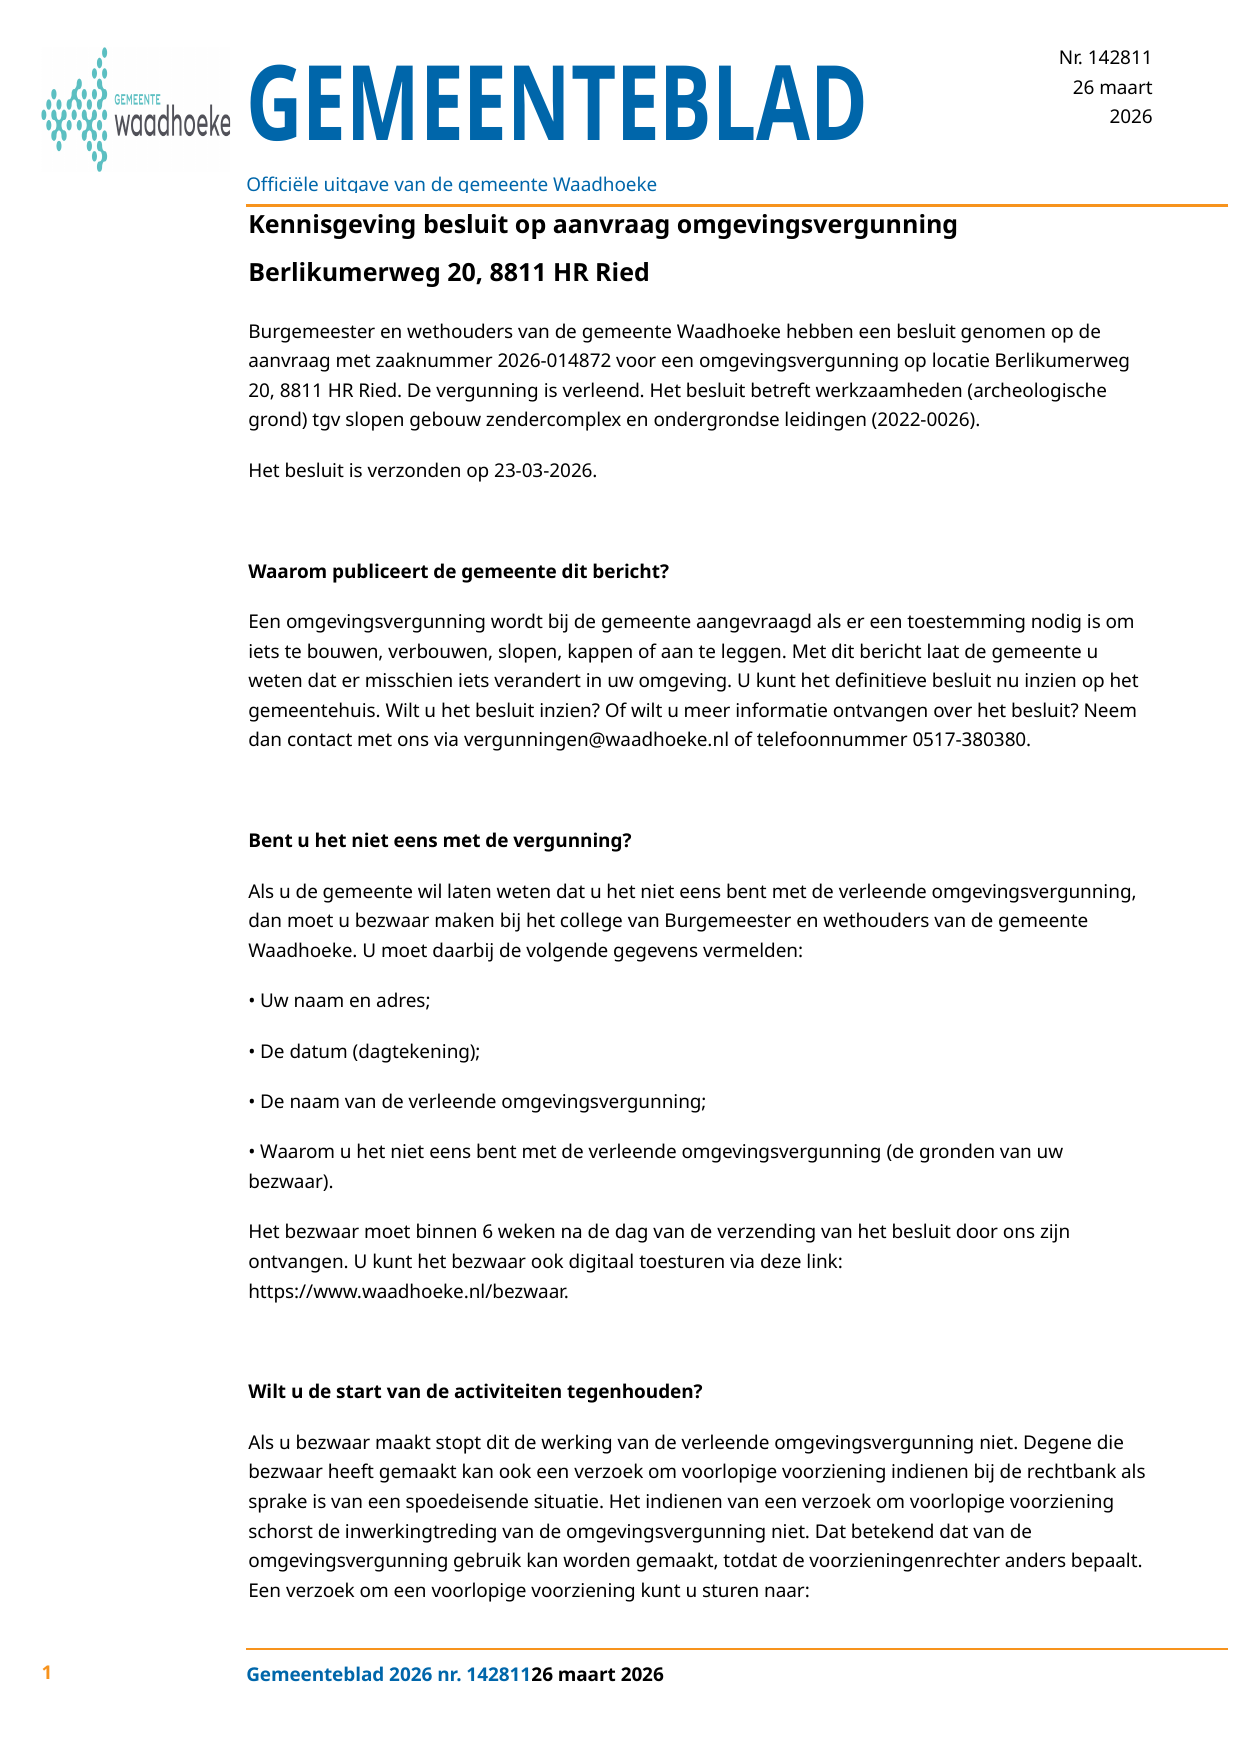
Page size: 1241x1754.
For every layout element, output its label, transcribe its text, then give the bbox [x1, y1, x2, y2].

text Als u de gemeente wil laten weten dat u het niet eens bent met de verleende omgevingsvergunning, dan moet u bezwaar maken bij het college van Burgemeester en wethouders van de gemeente Waadhoeke. U moet daarbij de volgende gegevens vermelden: [248, 878, 1152, 963]
text Een omgevingsvergunning wordt bij de gemeente aangevraagd als er een toestemming nodig is om iets te bouwen, verbouwen, slopen, kappen of aan te leggen. Met dit bericht laat de gemeente u weten dat er misschien iets verandert in uw omgeving. U kunt het definitieve besluit nu inzien op het gemeentehuis. Wilt u het besluit inzien? Of wilt u meer informatie ontvangen over het besluit? Neem dan contact met ons via vergunningen@waadhoeke.nl of telefoonnummer 0517-380380. [248, 608, 1152, 752]
text Kennisgeving besluit op aanvraag omgevingsvergunning Berlikumerweg 20, 8811 HR Ried [248, 207, 1152, 288]
text Het besluit is verzonden op 23-03-2026. [248, 457, 1152, 483]
text Als u bezwaar maakt stopt dit de werking van de verleende omgevingsvergunning niet. Degene die bezwaar heeft gemaakt kan ook een verzoek om voorlopige voorziening indienen bij de rechtbank als sprake is van een spoedeisende situatie. Het indienen van een verzoek om voorlopige voorziening schorst de inwerkingtreding van de omgevingsvergunning niet. Dat betekend dat van de omgevingsvergunning gebruik kan worden gemaakt, totdat de voorzieningenrechter anders bepaalt. Een verzoek om een voorlopige voorziening kunt u sturen naar: [248, 1429, 1152, 1603]
picture [41, 47, 231, 172]
text • Uw naam en adres; [248, 987, 1152, 1013]
text Het bezwaar moet binnen 6 weken na de dag van de verzending van het besluit door ons zijn ontvangen. U kunt het bezwaar ook digitaal toesturen via deze link: https://www.waadhoeke.nl/bezwaar. [248, 1219, 1152, 1304]
text • Waarom u het niet eens bent met de verleende omgevingsvergunning (de gronden van uw bezwaar). [248, 1139, 1152, 1194]
text Waarom publiceert de gemeente dit bericht? [248, 558, 1152, 584]
text Burgemeester en wethouders van de gemeente Waadhoeke hebben een besluit genomen op de aanvraag met zaaknummer 2026-014872 voor een omgevingsvergunning op locatie Berlikumerweg 20, 8811 HR Ried. De vergunning is verleend. Het besluit betreft werkzaamheden (archeologische grond) tgv slopen gebouw zendercomplex en ondergrondse leidingen (2022-0026). [248, 318, 1152, 432]
text Wilt u de start van de activiteiten tegenhouden? [248, 1379, 1152, 1404]
text • De naam van de verleende omgevingsvergunning; [248, 1088, 1152, 1114]
text Bent u het niet eens met de vergunning? [248, 827, 1152, 853]
text • De datum (dagtekening); [248, 1038, 1152, 1064]
